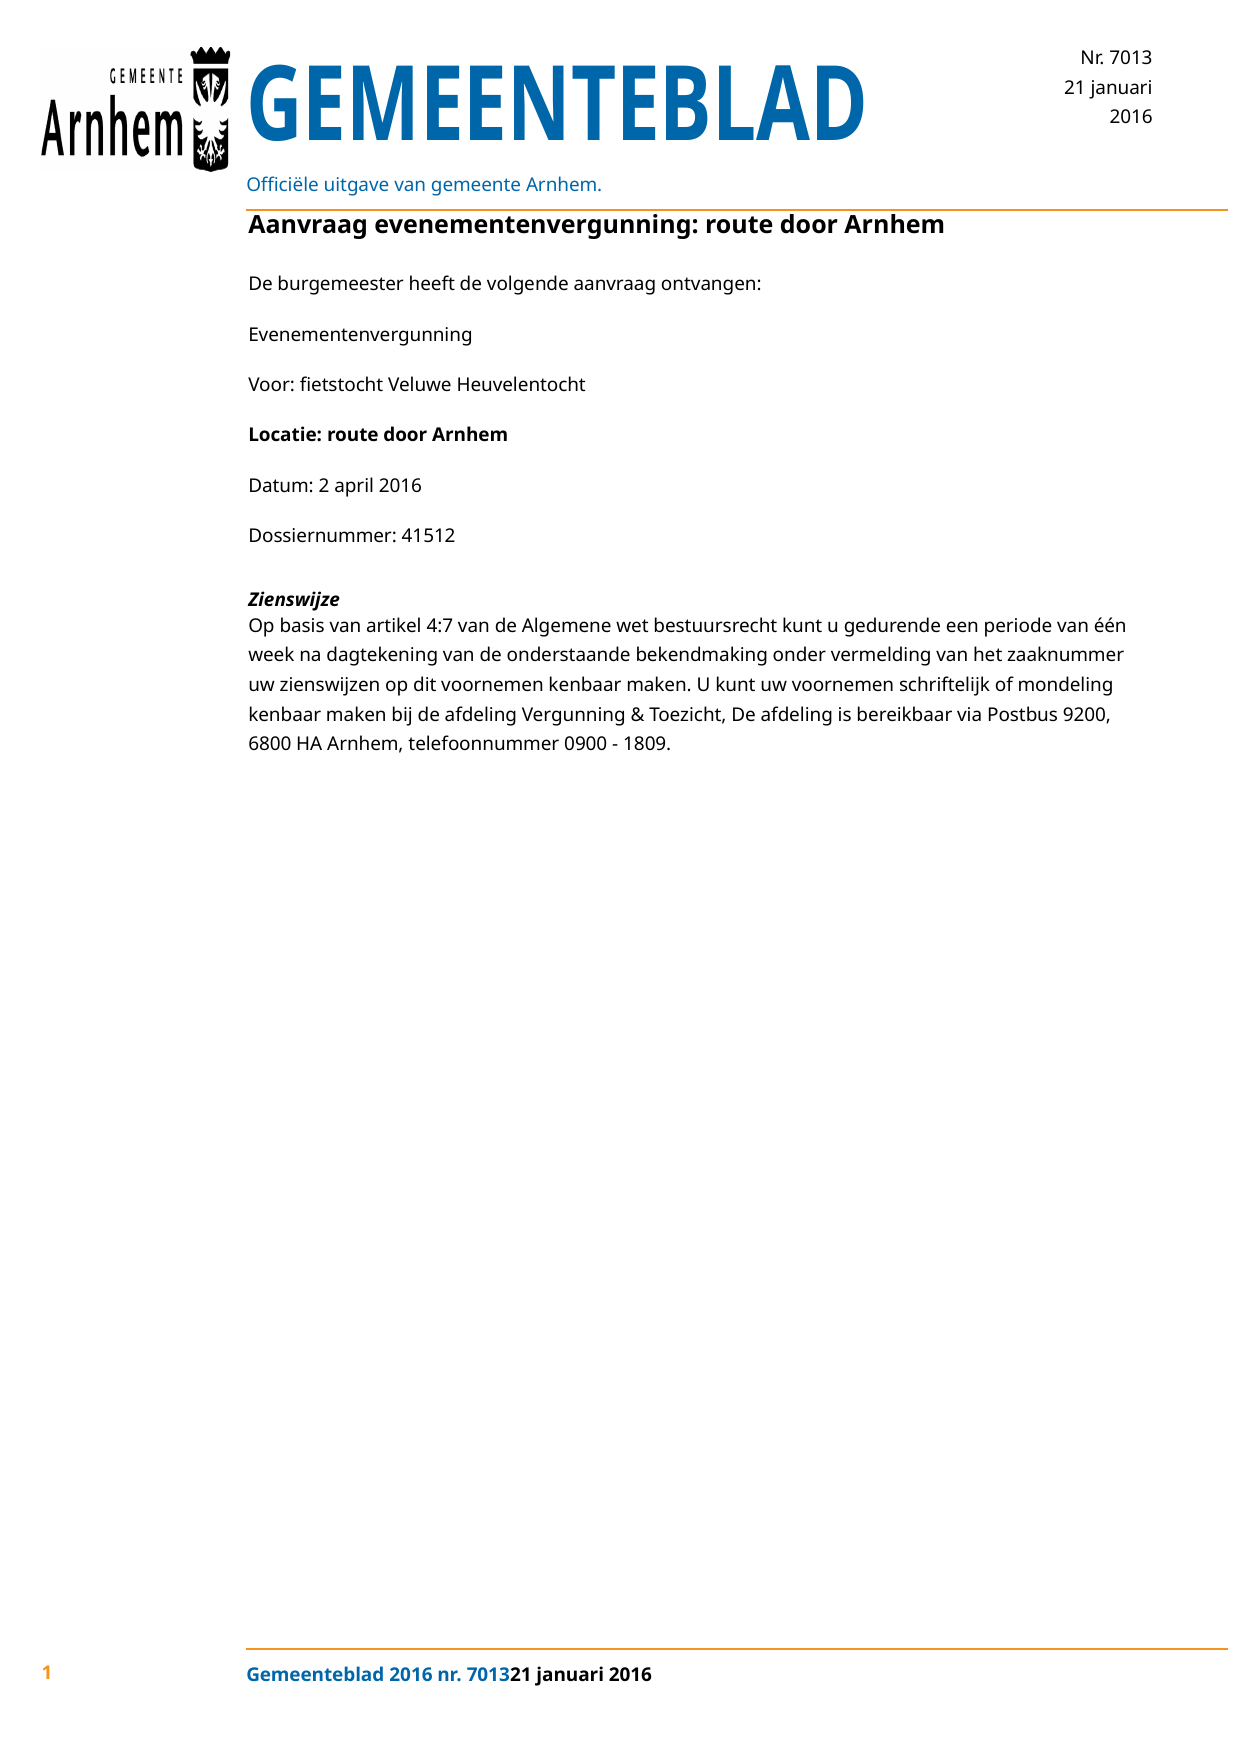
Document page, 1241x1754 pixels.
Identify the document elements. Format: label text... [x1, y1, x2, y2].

picture [41, 47, 231, 172]
text Op basis van artikel 4:7 van de Algemene wet bestuursrecht kunt u gedurende een periode van één week na dagtekening van de onderstaande bekendmaking onder vermelding van het zaaknummer uw zienswijzen op dit voornemen kenbaar maken. U kunt uw voornemen schriftelijk of mondeling kenbaar maken bij de afdeling Vergunning & Toezicht, De afdeling is bereikbaar via Postbus 9200, 6800 HA Arnhem, telefoonnummer 0900 - 1809. [248, 612, 1152, 756]
text De burgemeester heeft de volgende aanvraag ontvangen: [248, 270, 1152, 296]
text Datum: 2 april 2016 [248, 472, 1152, 498]
text Locatie: route door Arnhem [248, 422, 1152, 447]
text Voor: fietstocht Veluwe Heuvelentocht [248, 371, 1152, 397]
text Zienswijze [248, 586, 1152, 612]
text Dossiernummer: 41512 [248, 522, 1152, 548]
text Evenementenvergunning [248, 321, 1152, 346]
text Aanvraag evenementenvergunning: route door Arnhem [248, 211, 1152, 241]
